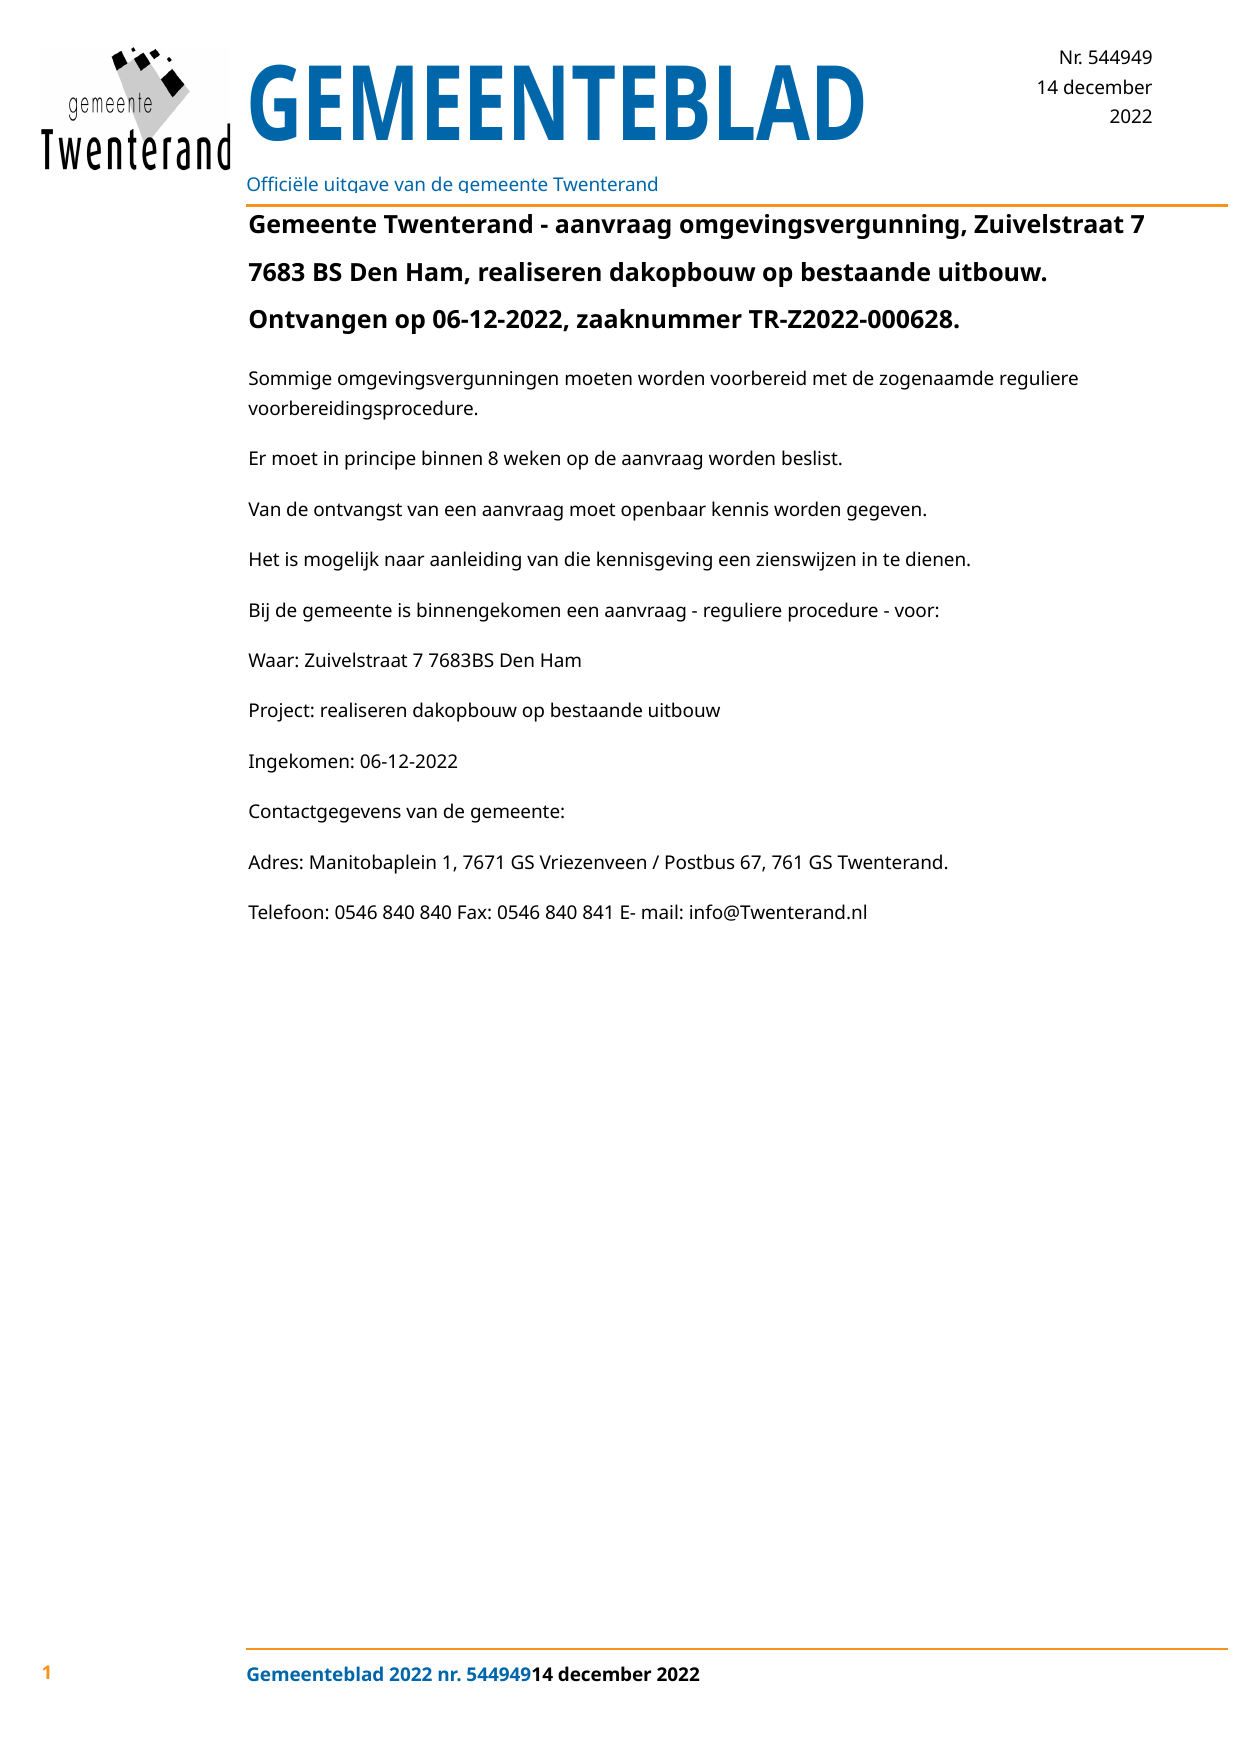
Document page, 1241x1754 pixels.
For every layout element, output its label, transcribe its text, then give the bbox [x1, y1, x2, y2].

text Sommige omgevingsvergunningen moeten worden voorbereid met de zogenaamde reguliere voorbereidingsprocedure. [248, 366, 1152, 421]
text Er moet in principe binnen 8 weken op de aanvraag worden beslist. [248, 446, 1152, 471]
text Gemeente Twenterand - aanvraag omgevingsvergunning, Zuivelstraat 7 7683 BS Den Ham, realiseren dakopbouw op bestaande uitbouw. Ontvangen op 06-12-2022, zaaknummer TR-Z2022-000628. [248, 207, 1152, 336]
text Het is mogelijk naar aanleiding van die kennisgeving een zienswijzen in te dienen. [248, 546, 1152, 572]
text Bij de gemeente is binnengekomen een aanvraag - reguliere procedure - voor: [248, 597, 1152, 622]
text Ingekomen: 06-12-2022 [248, 748, 1152, 774]
text Telefoon: 0546 840 840 Fax: 0546 840 841 E- mail: info@Twenterand.nl [248, 899, 1152, 925]
text Project: realiseren dakopbouw op bestaande uitbouw [248, 698, 1152, 723]
text Waar: Zuivelstraat 7 7683BS Den Ham [248, 647, 1152, 673]
text Contactgegevens van de gemeente: [248, 798, 1152, 824]
picture [41, 47, 231, 172]
text Van de ontvangst van een aanvraag moet openbaar kennis worden gegeven. [248, 496, 1152, 522]
text Adres: Manitobaplein 1, 7671 GS Vriezenveen / Postbus 67, 761 GS Twenterand. [248, 849, 1152, 874]
